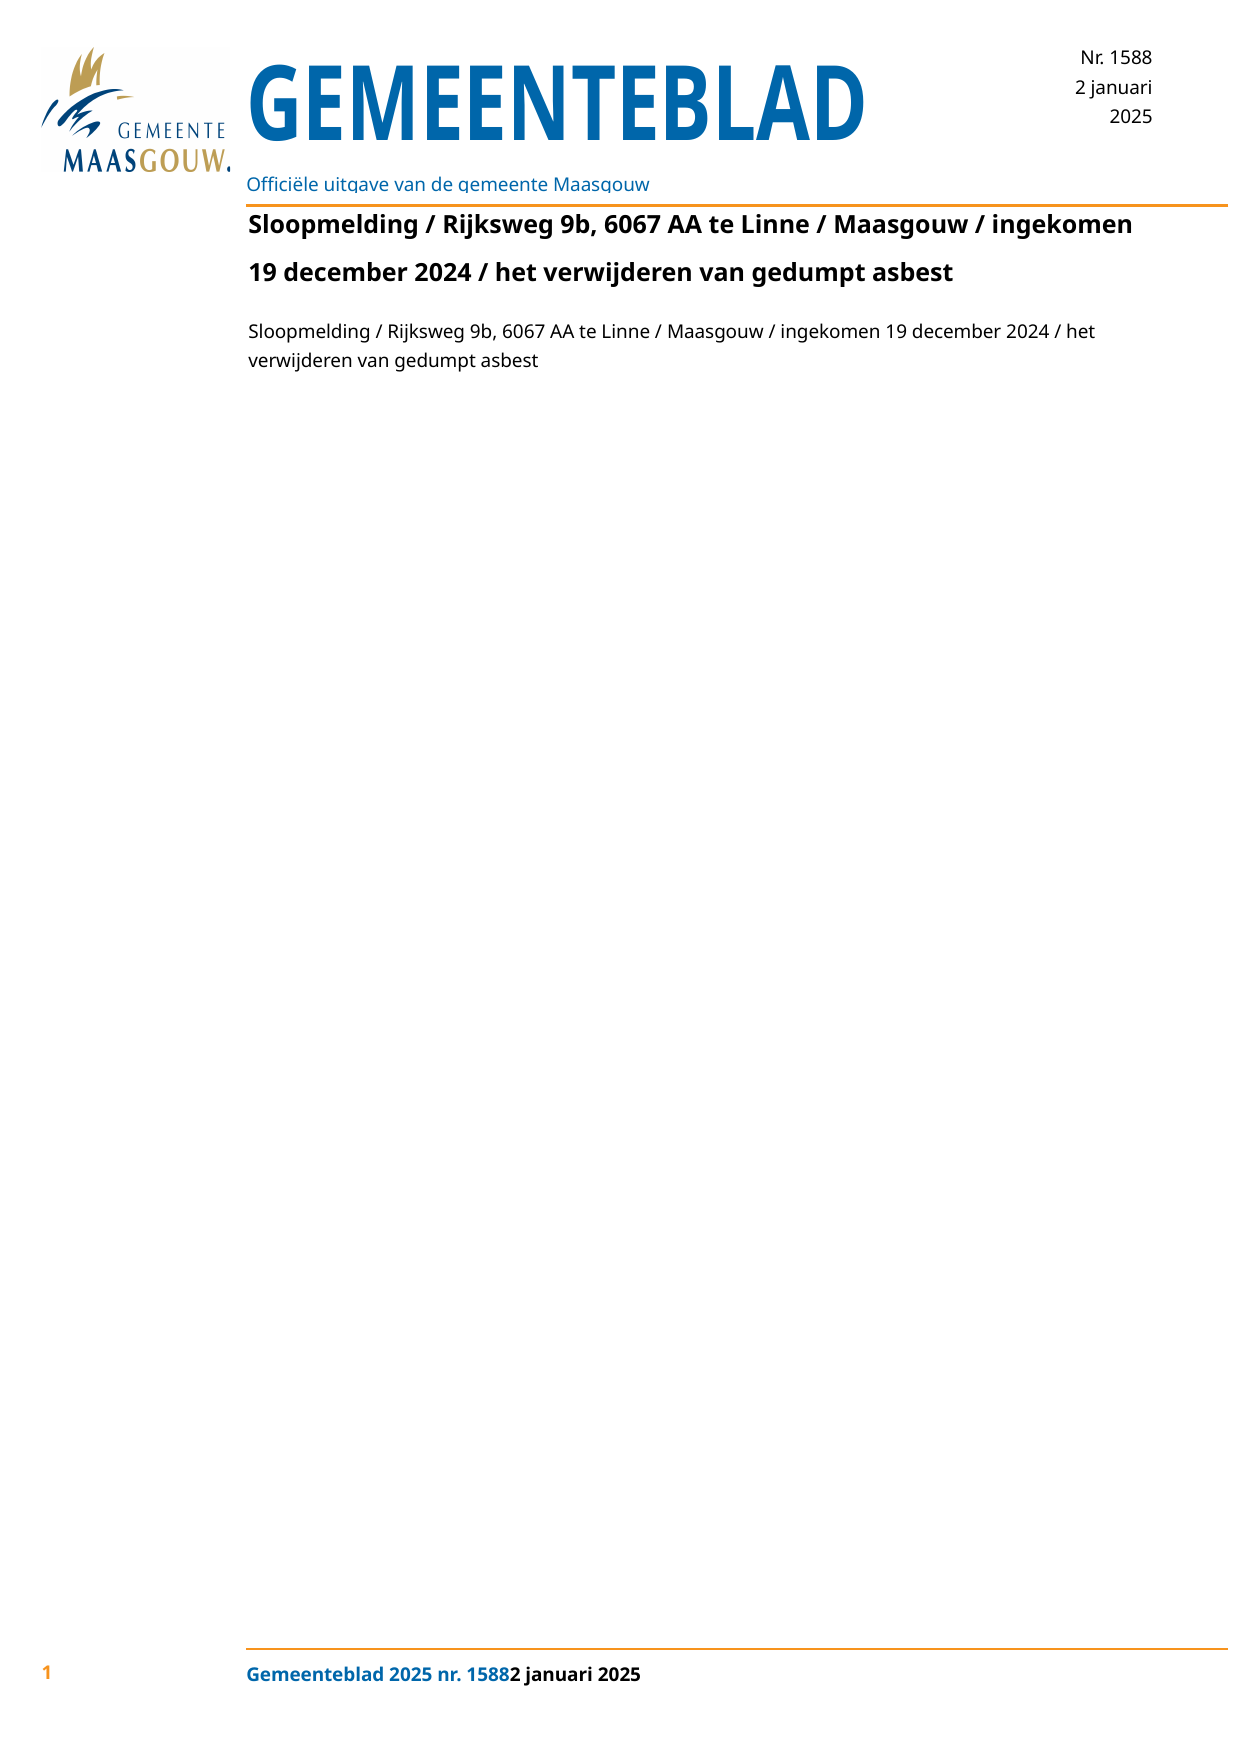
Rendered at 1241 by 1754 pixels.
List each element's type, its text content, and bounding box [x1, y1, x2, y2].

picture [41, 47, 231, 172]
text Sloopmelding / Rijksweg 9b, 6067 AA te Linne / Maasgouw / ingekomen 19 december 2024 / het verwijderen van gedumpt asbest [248, 207, 1152, 288]
text Sloopmelding / Rijksweg 9b, 6067 AA te Linne / Maasgouw / ingekomen 19 december 2024 / het verwijderen van gedumpt asbest [248, 318, 1152, 373]
